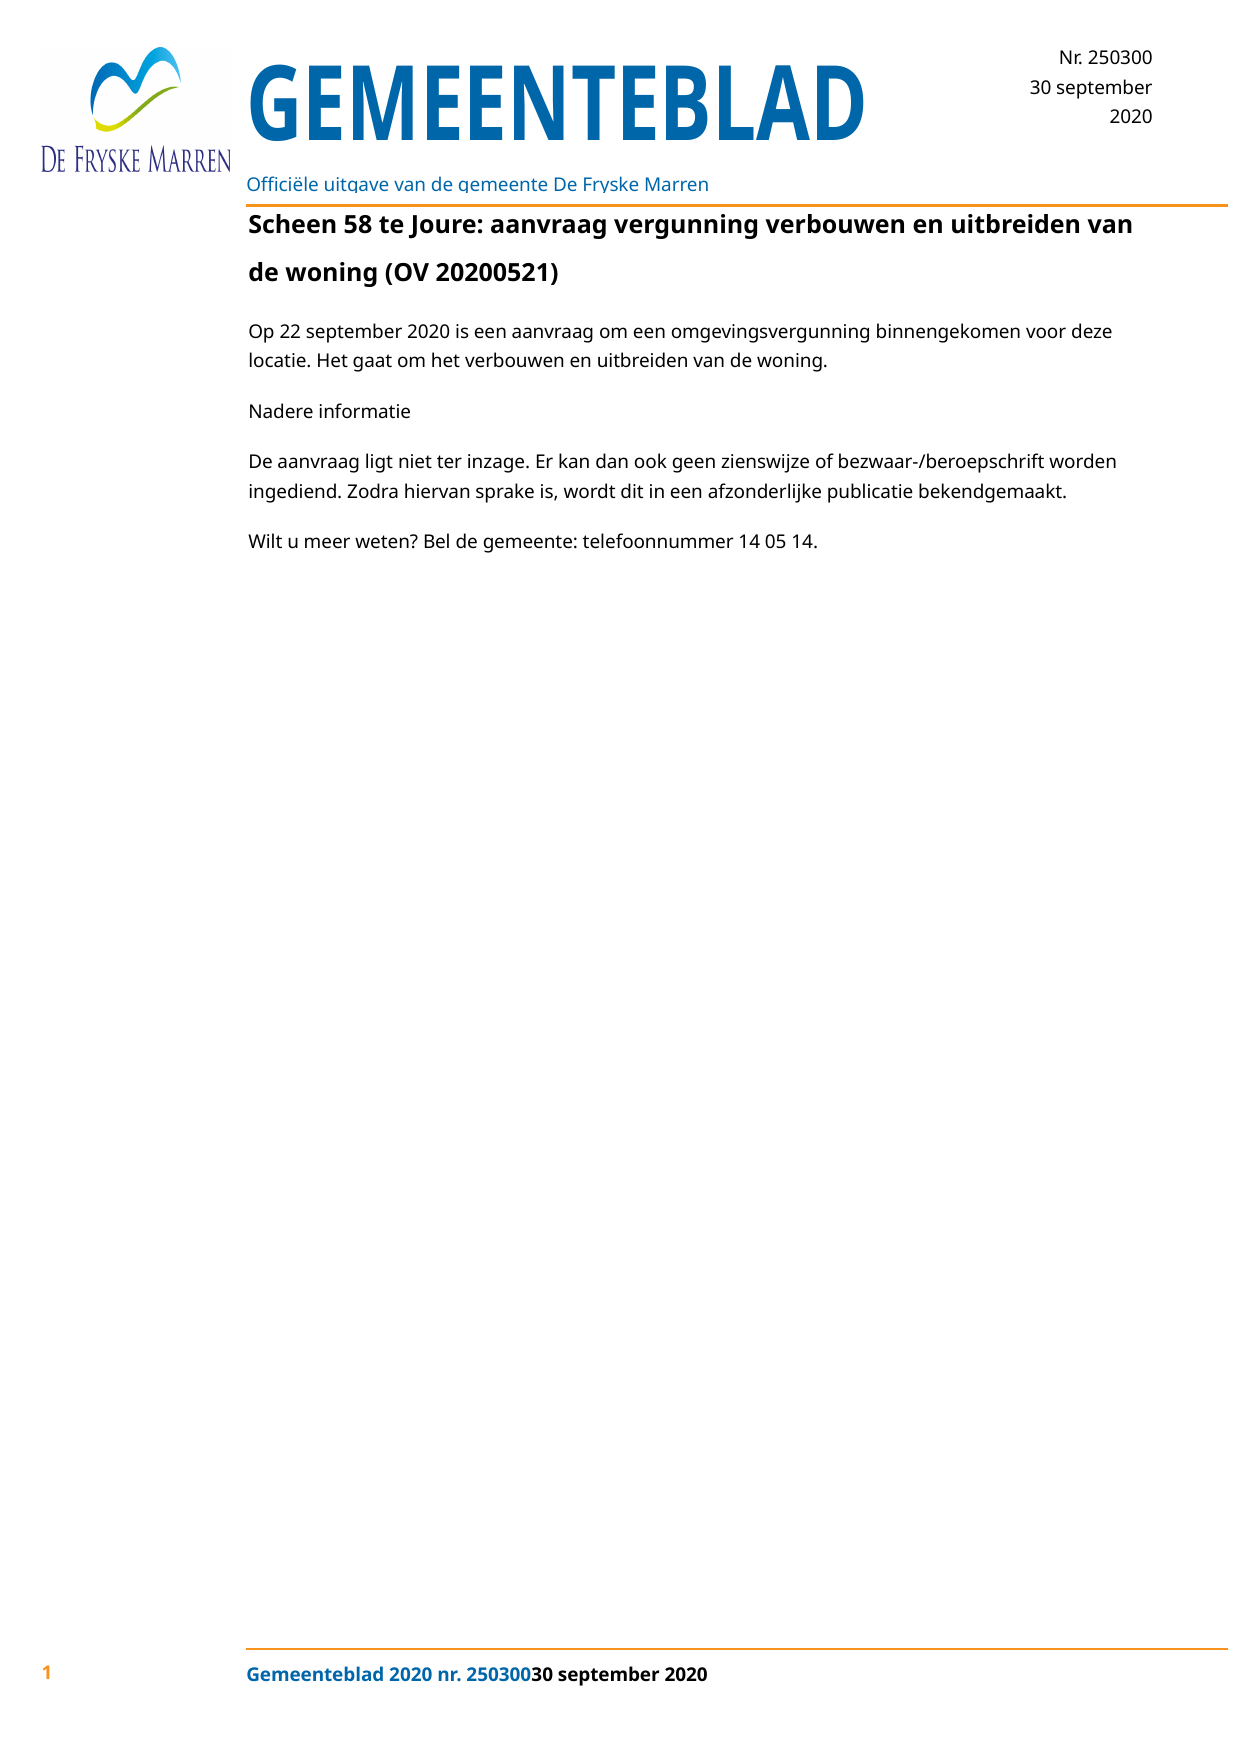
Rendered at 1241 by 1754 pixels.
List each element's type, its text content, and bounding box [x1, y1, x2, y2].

text Op 22 september 2020 is een aanvraag om een omgevingsvergunning binnengekomen voor deze locatie. Het gaat om het verbouwen en uitbreiden van de woning. [248, 318, 1152, 373]
text Wilt u meer weten? Bel de gemeente: telefoonnummer 14 05 14. [248, 528, 1152, 554]
picture [41, 47, 231, 172]
text De aanvraag ligt niet ter inzage. Er kan dan ook geen zienswijze of bezwaar-/beroepschrift worden ingediend. Zodra hiervan sprake is, wordt dit in een afzonderlijke publicatie bekendgemaakt. [248, 448, 1152, 504]
text Scheen 58 te Joure: aanvraag vergunning verbouwen en uitbreiden van de woning (OV 20200521) [248, 207, 1152, 288]
text Nadere informatie [248, 398, 1152, 424]
